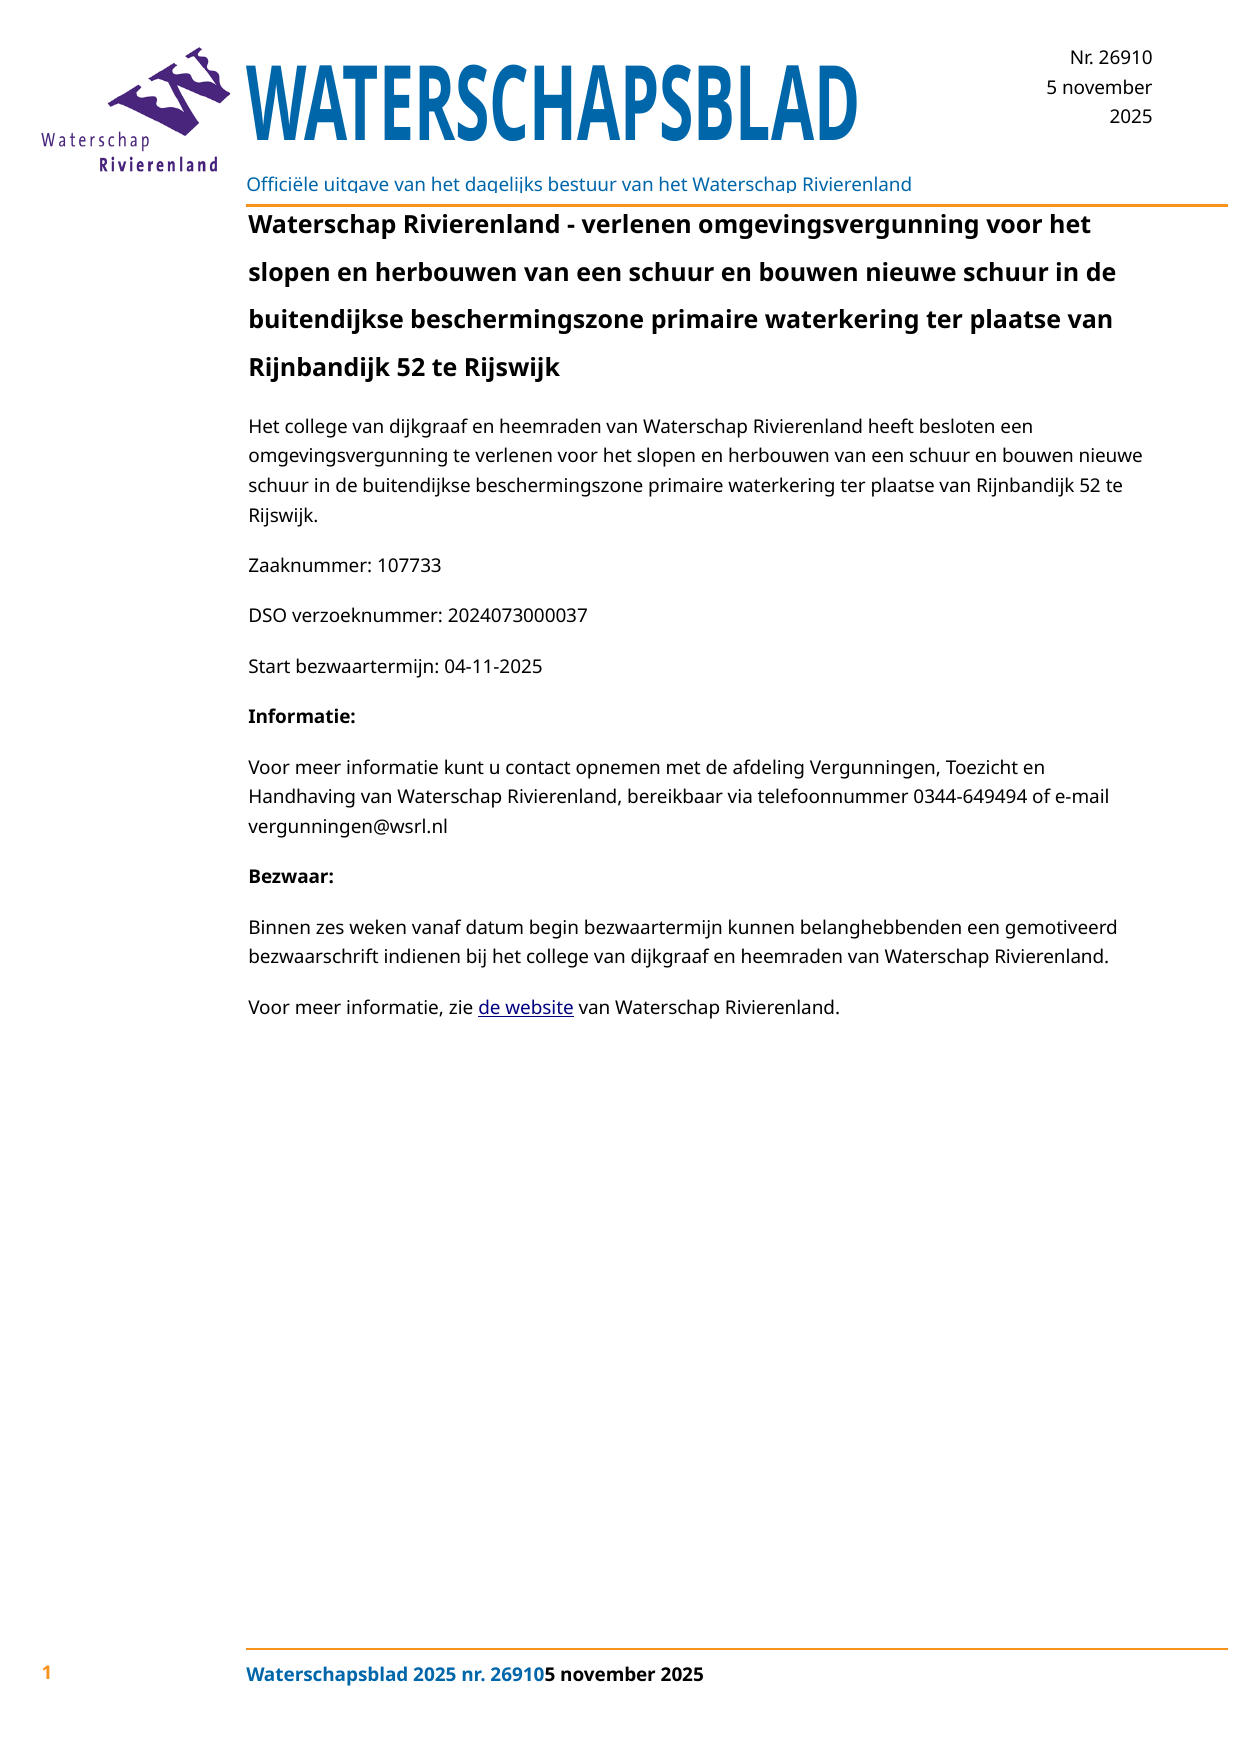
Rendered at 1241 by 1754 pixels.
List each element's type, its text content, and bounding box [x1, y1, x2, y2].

text Waterschap Rivierenland - verlenen omgevingsvergunning voor het slopen en herbouwen van een schuur en bouwen nieuwe schuur in de buitendijkse beschermingszone primaire waterkering ter plaatse van Rijnbandijk 52 te Rijswijk [248, 207, 1152, 384]
text Voor meer informatie kunt u contact opnemen met de afdeling Vergunningen, Toezicht en Handhaving van Waterschap Rivierenland, bereikbaar via telefoonnummer 0344-649494 of e-mail vergunningen@wsrl.nl [248, 754, 1152, 839]
picture [41, 47, 231, 172]
text Zaaknummer: 107733 [248, 552, 1152, 578]
text DSO verzoeknummer: 2024073000037 [248, 603, 1152, 628]
text Bezwaar: [248, 863, 1152, 889]
text Informatie: [248, 703, 1152, 729]
text Voor meer informatie, zie de website van Waterschap Rivierenland. [248, 994, 1152, 1020]
text Start bezwaartermijn: 04-11-2025 [248, 653, 1152, 679]
text Het college van dijkgraaf en heemraden van Waterschap Rivierenland heeft besloten een omgevingsvergunning te verlenen voor het slopen en herbouwen van een schuur en bouwen nieuwe schuur in de buitendijkse beschermingszone primaire waterkering ter plaatse van Rijnbandijk 52 te Rijswijk. [248, 413, 1152, 528]
text Binnen zes weken vanaf datum begin bezwaartermijn kunnen belanghebbenden een gemotiveerd bezwaarschrift indienen bij het college van dijkgraaf en heemraden van Waterschap Rivierenland. [248, 914, 1152, 969]
